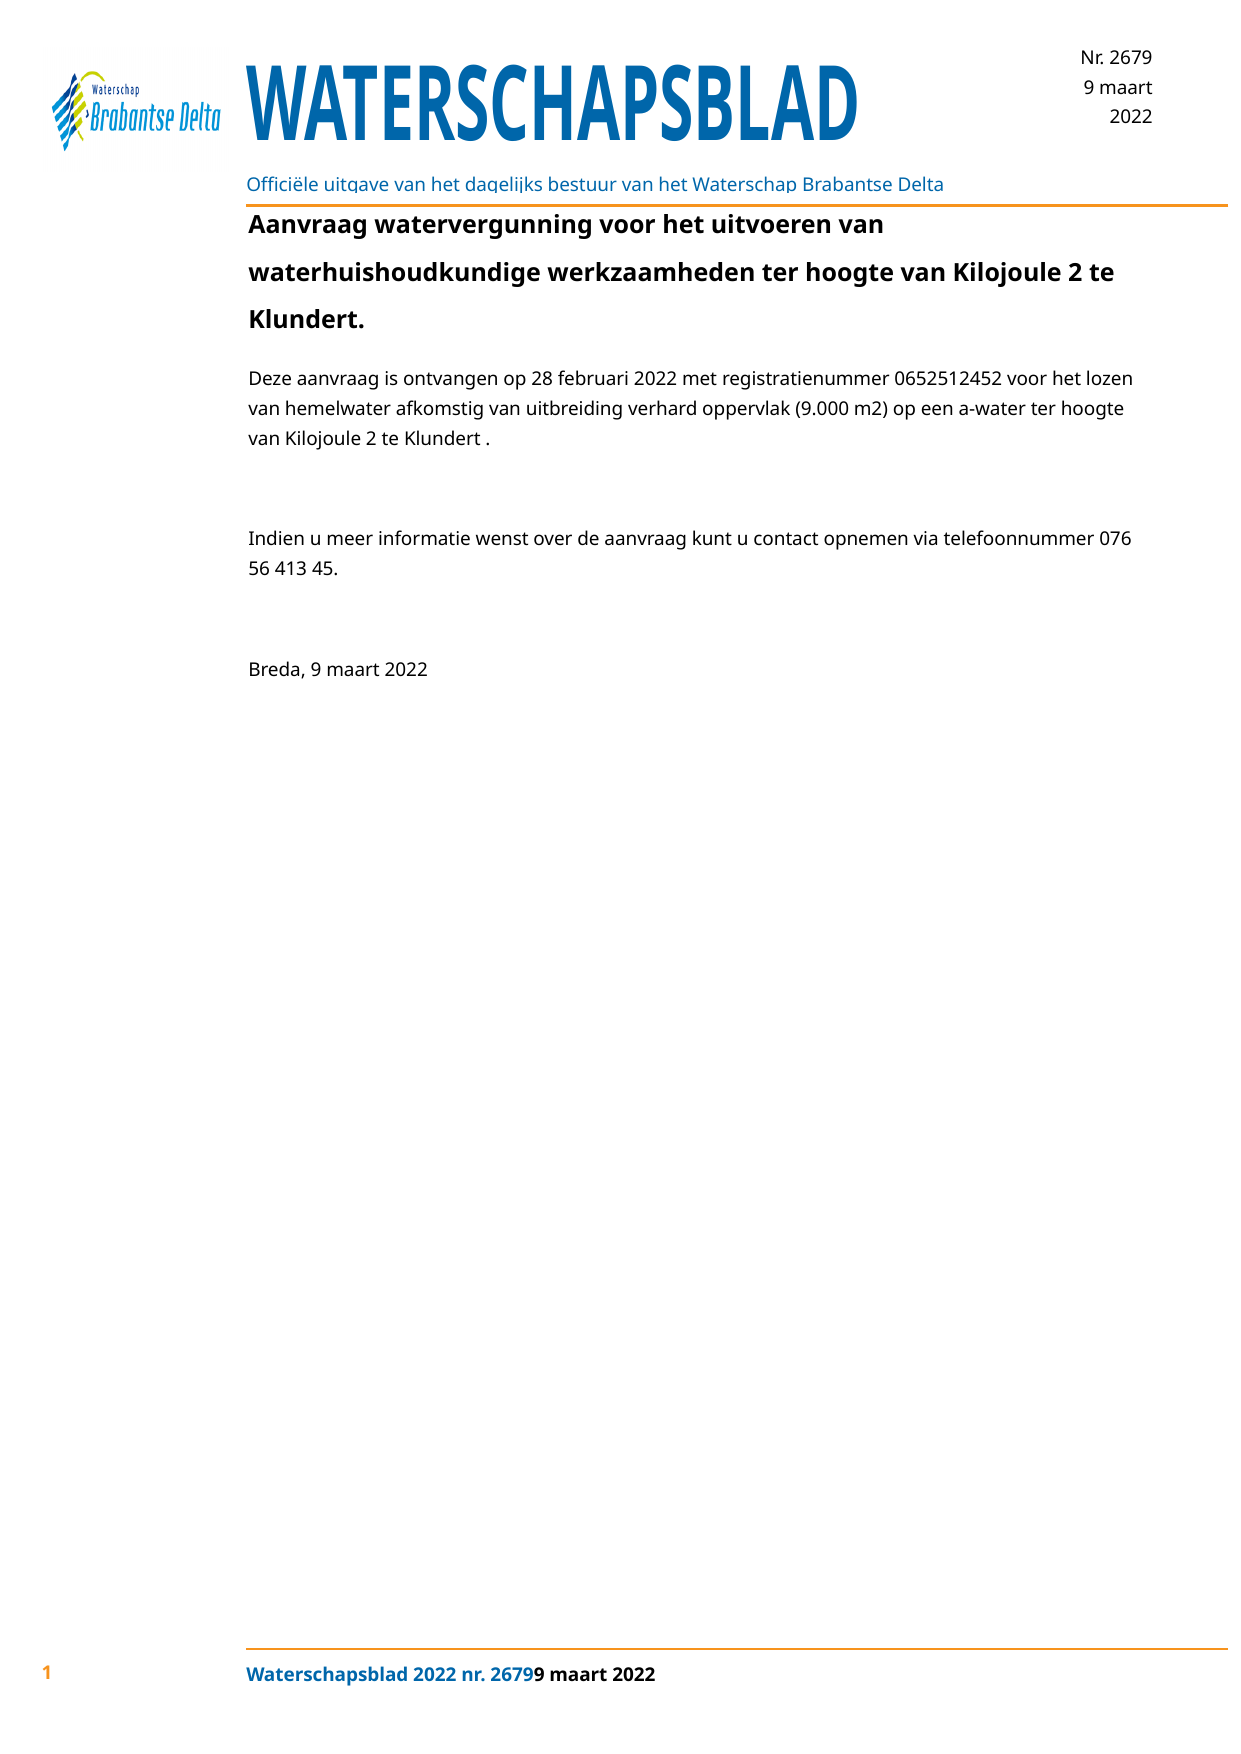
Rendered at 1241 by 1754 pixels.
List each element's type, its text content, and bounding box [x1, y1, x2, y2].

text Indien u meer informatie wenst over de aanvraag kunt u contact opnemen via telefoonnummer 076 56 413 45. [248, 526, 1152, 581]
text Aanvraag watervergunning voor het uitvoeren van waterhuishoudkundige werkzaamheden ter hoogte van Kilojoule 2 te Klundert. [248, 207, 1152, 336]
text Deze aanvraag is ontvangen op 28 februari 2022 met registratienummer 0652512452 voor het lozen van hemelwater afkomstig van uitbreiding verhard oppervlak (9.000 m2) op een a-water ter hoogte van Kilojoule 2 te Klundert . [248, 366, 1152, 450]
text Breda, 9 maart 2022 [248, 656, 1152, 682]
picture [41, 47, 231, 172]
